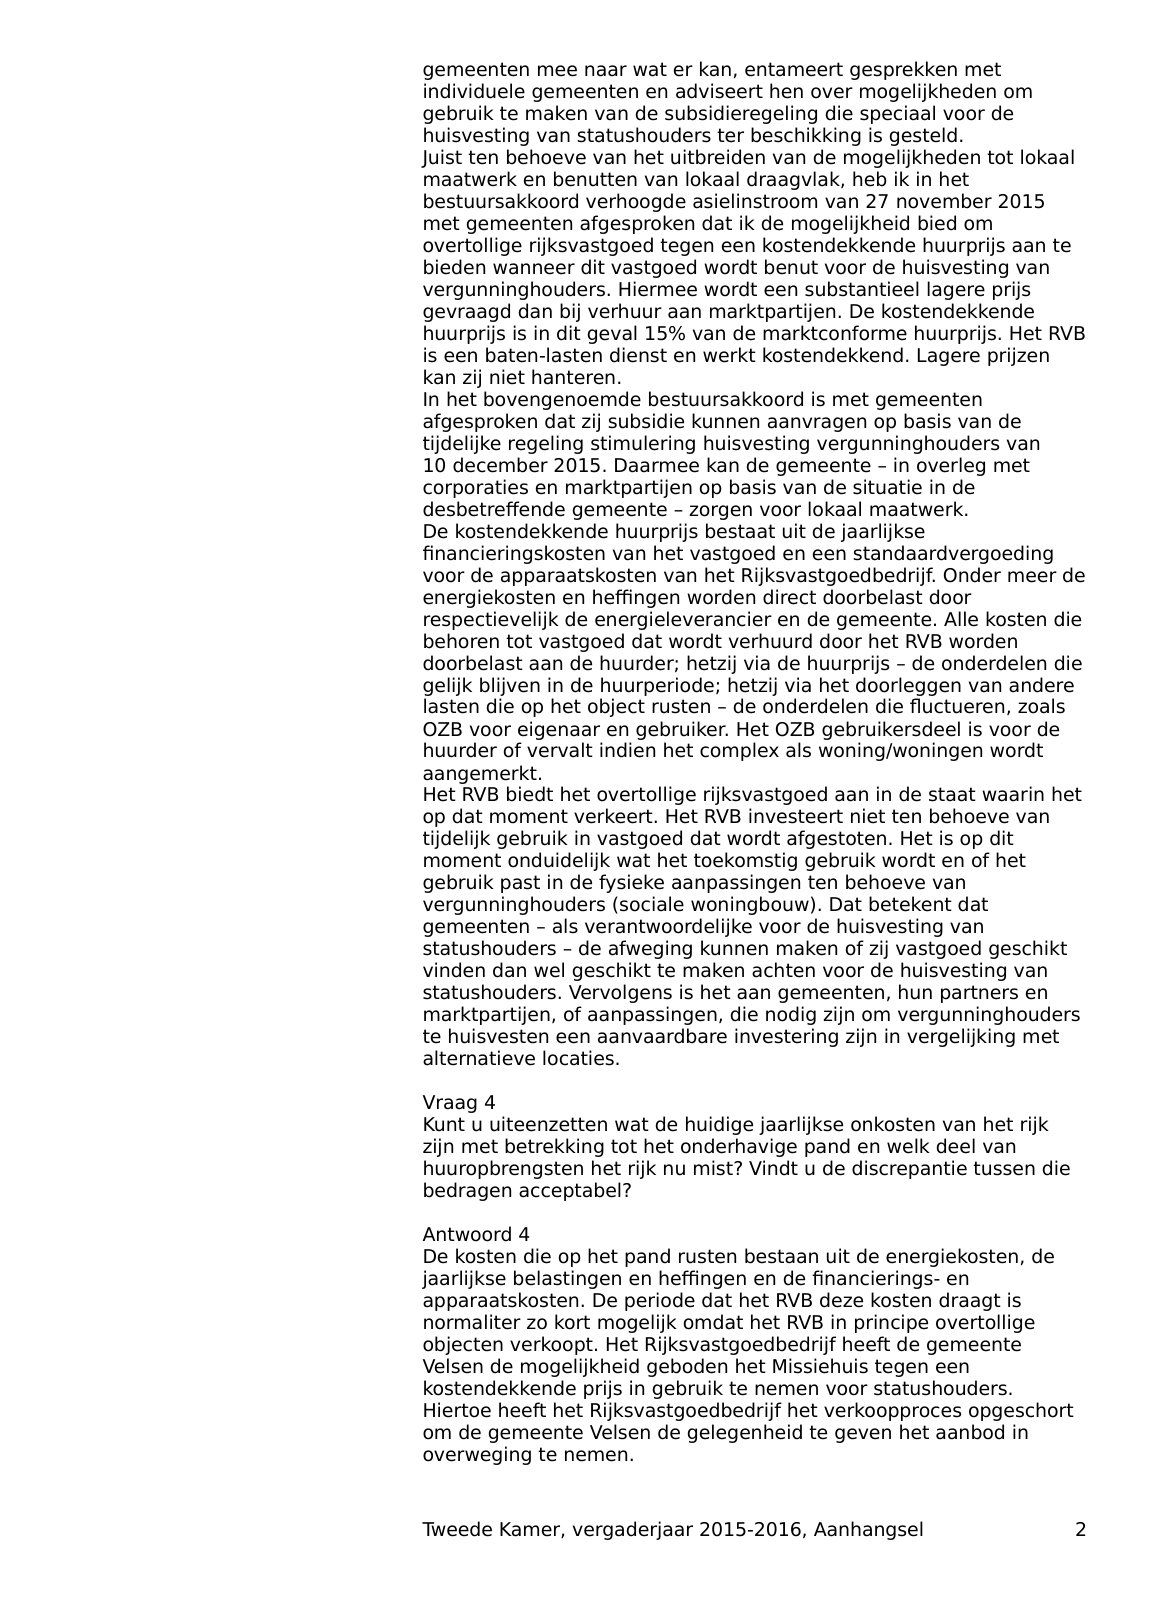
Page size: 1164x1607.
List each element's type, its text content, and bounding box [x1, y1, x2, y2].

text De kosten die op het pand rusten bestaan uit de energiekosten, de jaarlijkse belastingen en heffingen en de financierings- en apparaatskosten. De periode dat het RVB deze kosten draagt is normaliter zo kort mogelijk omdat het RVB in principe overtollige objecten verkoopt. Het Rijksvastgoedbedrijf heeft de gemeente Velsen de mogelijkheid geboden het Missiehuis tegen een kostendekkende prijs in gebruik te nemen voor statushouders. Hiertoe heeft het Rijksvastgoedbedrijf het verkoopproces opgeschort om de gemeente Velsen de gelegenheid te geven het aanbod in overweging te nemen. [422, 1246, 1087, 1466]
text Antwoord 4 [422, 1224, 1087, 1246]
text De kostendekkende huurprijs bestaat uit de jaarlijkse financieringskosten van het vastgoed en een standaardvergoeding voor de apparaatskosten van het Rijksvastgoedbedrijf. Onder meer de energiekosten en heffingen worden direct doorbelast door respectievelijk de energieleverancier en de gemeente. Alle kosten die behoren tot vastgoed dat wordt verhuurd door het RVB worden doorbelast aan de huurder; hetzij via de huurprijs – de onderdelen die gelijk blijven in de huurperiode; hetzij via het doorleggen van andere lasten die op het object rusten – de onderdelen die fluctueren, zoals OZB voor eigenaar en gebruiker. Het OZB gebruikersdeel is voor de huurder of vervalt indien het complex als woning/woningen wordt aangemerkt. [422, 521, 1087, 784]
text Kunt u uiteenzetten wat de huidige jaarlijkse onkosten van het rijk zijn met betrekking tot het onderhavige pand en welk deel van huuropbrengsten het rijk nu mist? Vindt u de discrepantie tussen die bedragen acceptabel? [422, 1114, 1087, 1202]
text In het bovengenoemde bestuursakkoord is met gemeenten afgesproken dat zij subsidie kunnen aanvragen op basis van de tijdelijke regeling stimulering huisvesting vergunninghouders van 10 december 2015. Daarmee kan de gemeente – in overleg met corporaties en marktpartijen op basis van de situatie in de desbetreffende gemeente – zorgen voor lokaal maatwerk. [422, 389, 1087, 521]
text Vraag 4 [422, 1092, 1087, 1114]
text gemeenten mee naar wat er kan, entameert gesprekken met individuele gemeenten en adviseert hen over mogelijkheden om gebruik te maken van de subsidieregeling die speciaal voor de huisvesting van statushouders ter beschikking is gesteld. [422, 59, 1087, 147]
text Het RVB biedt het overtollige rijksvastgoed aan in de staat waarin het op dat moment verkeert. Het RVB investeert niet ten behoeve van tijdelijk gebruik in vastgoed dat wordt afgestoten. Het is op dit moment onduidelijk wat het toekomstig gebruik wordt en of het gebruik past in de fysieke aanpassingen ten behoeve van vergunninghouders (sociale woningbouw). Dat betekent dat gemeenten – als verantwoordelijke voor de huisvesting van statushouders – de afweging kunnen maken of zij vastgoed geschikt vinden dan wel geschikt te maken achten voor de huisvesting van statushouders. Vervolgens is het aan gemeenten, hun partners en marktpartijen, of aanpassingen, die nodig zijn om vergunninghouders te huisvesten een aanvaardbare investering zijn in vergelijking met alternatieve locaties. [422, 784, 1087, 1070]
text Juist ten behoeve van het uitbreiden van de mogelijkheden tot lokaal maatwerk en benutten van lokaal draagvlak, heb ik in het bestuursakkoord verhoogde asielinstroom van 27 november 2015 met gemeenten afgesproken dat ik de mogelijkheid bied om overtollige rijksvastgoed tegen een kostendekkende huurprijs aan te bieden wanneer dit vastgoed wordt benut voor de huisvesting van vergunninghouders. Hiermee wordt een substantieel lagere prijs gevraagd dan bij verhuur aan marktpartijen. De kostendekkende huurprijs is in dit geval 15% van de marktconforme huurprijs. Het RVB is een baten-lasten dienst en werkt kostendekkend. Lagere prijzen kan zij niet hanteren. [422, 147, 1087, 389]
